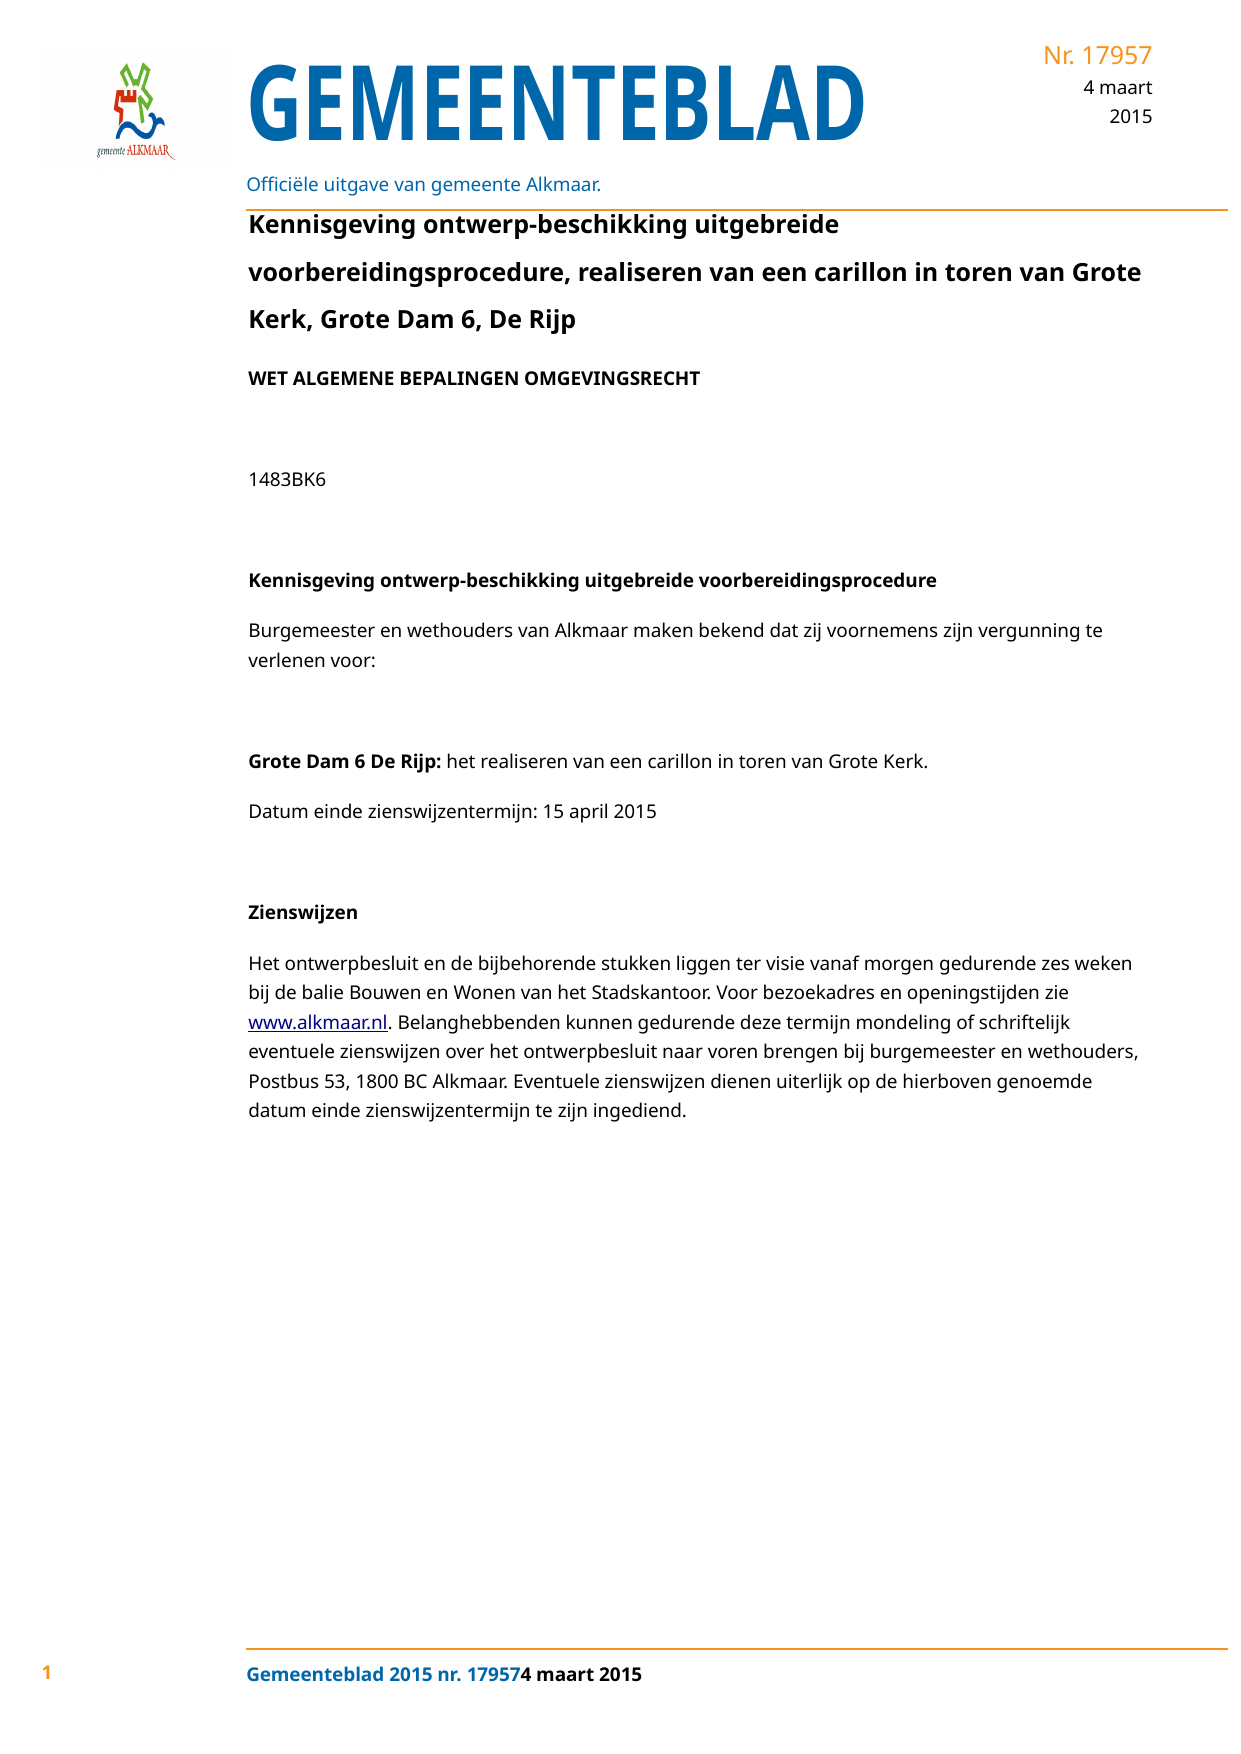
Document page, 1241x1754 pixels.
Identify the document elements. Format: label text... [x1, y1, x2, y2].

picture [41, 47, 231, 172]
text Zienswijzen [248, 899, 1152, 925]
text Burgemeester en wethouders van Alkmaar maken bekend dat zij voornemens zijn vergunning te verlenen voor: [248, 618, 1152, 673]
text WET ALGEMENE BEPALINGEN OMGEVINGSRECHT [248, 366, 1152, 391]
text Kennisgeving ontwerp-beschikking uitgebreide voorbereidingsprocedure [248, 567, 1152, 593]
text 1483BK6 [248, 466, 1152, 492]
text Grote Dam 6 De Rijp: het realiseren van een carillon in toren van Grote Kerk. [248, 748, 1152, 774]
text Kennisgeving ontwerp-beschikking uitgebreide voorbereidingsprocedure, realiseren van een carillon in toren van Grote Kerk, Grote Dam 6, De Rijp [248, 211, 1152, 336]
text Datum einde zienswijzentermijn: 15 april 2015 [248, 798, 1152, 824]
text Het ontwerpbesluit en de bijbehorende stukken liggen ter visie vanaf morgen gedurende zes weken bij de balie Bouw­en en Wonen van het Stadskantoor. Voor bezoekadres en openingstijden zie www.alkmaar.nl. Belanghebbenden kunnen gedurende deze termijn mondeling of schriftelijk eventuele zienswijzen over het ontwerpbesluit naar voren brengen bij burgemeester en wethouders, Postbus 53, 1800 BC Alk­maar. Eventuele zienswijzen dienen uiterlijk op de hierboven genoemde datum einde zienswijzentermijn te zijn ingediend. [248, 950, 1152, 1123]
